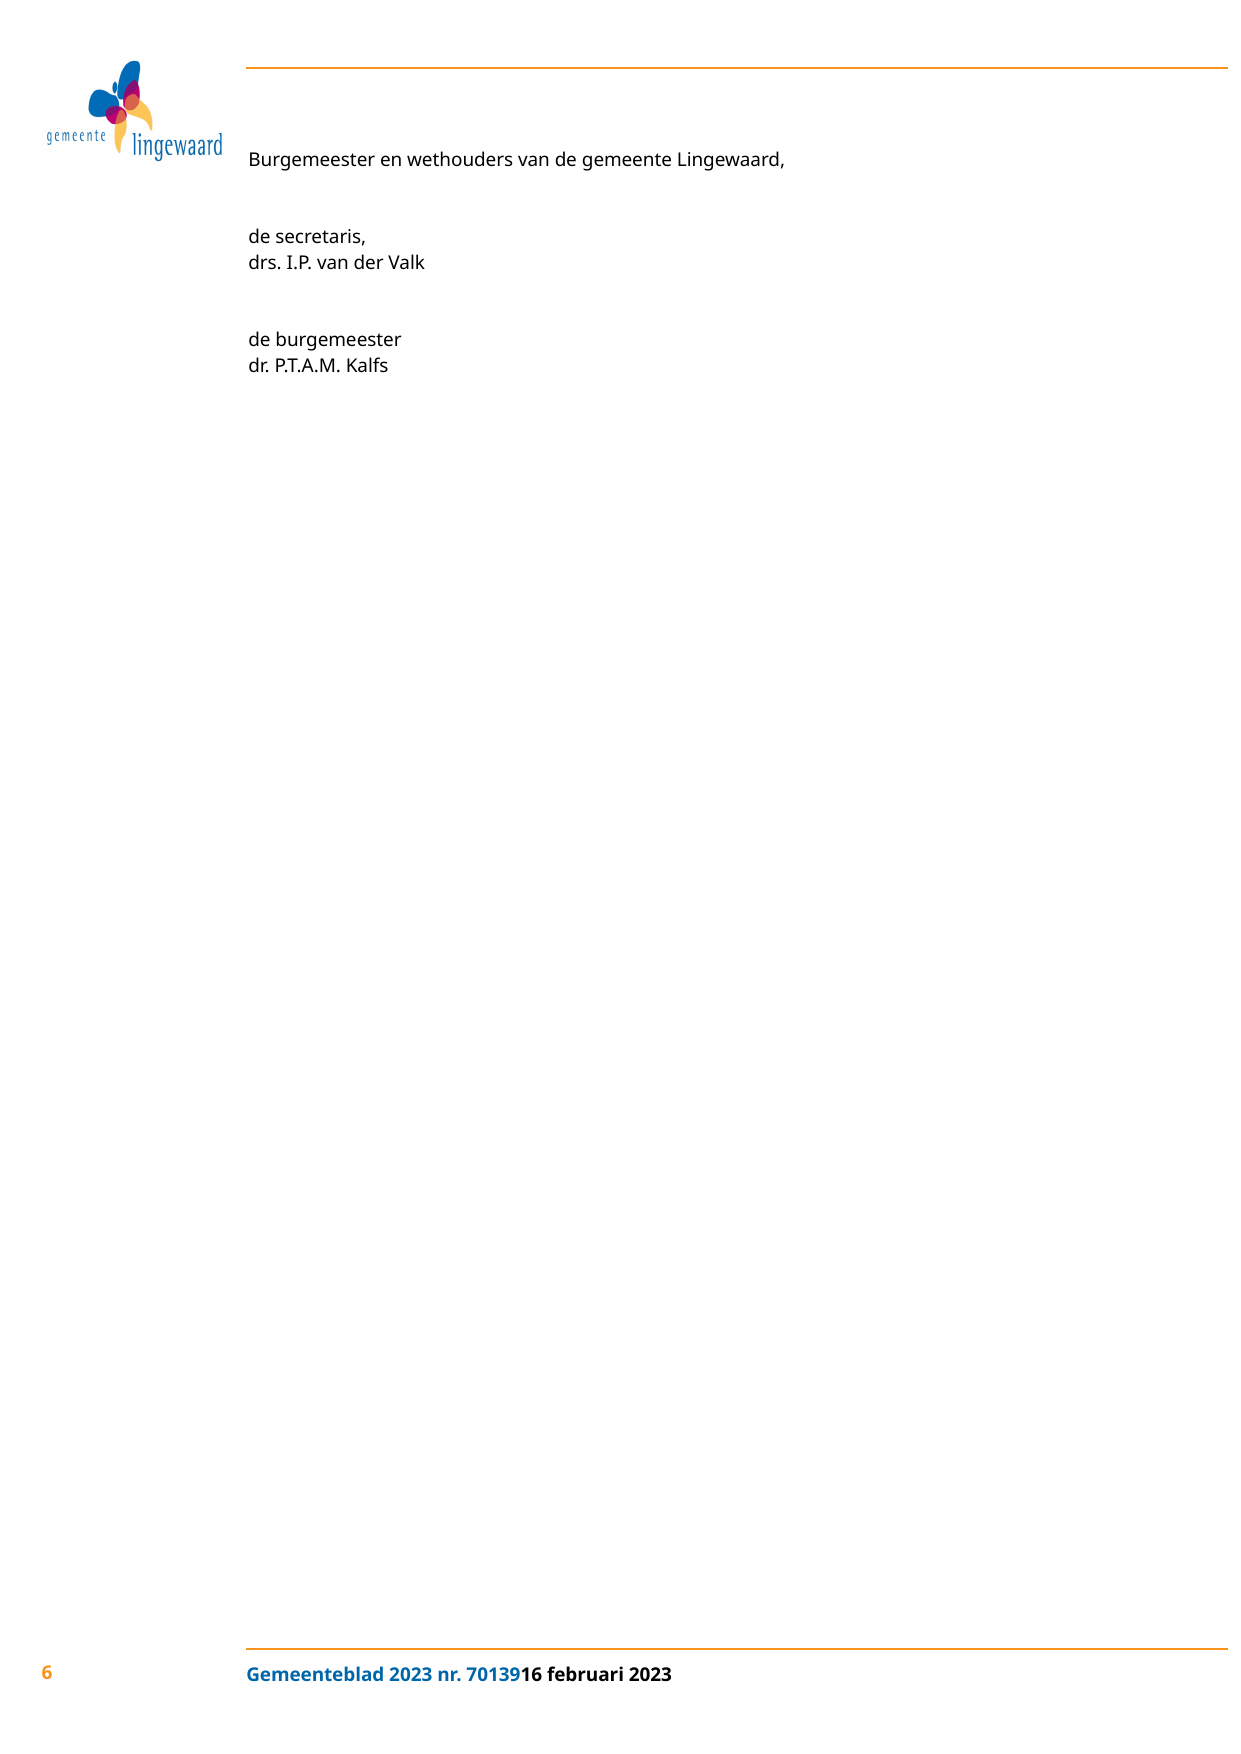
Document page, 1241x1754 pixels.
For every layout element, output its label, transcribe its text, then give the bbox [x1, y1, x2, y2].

text de secretaris, [248, 223, 1152, 249]
picture [41, 47, 231, 172]
text drs. I.P. van der Valk [248, 249, 1152, 275]
text dr. P.T.A.M. Kalfs [248, 352, 1152, 378]
text Burgemeester en wethouders van de gemeente Lingewaard, [248, 146, 1152, 172]
text de burgemeester [248, 326, 1152, 352]
